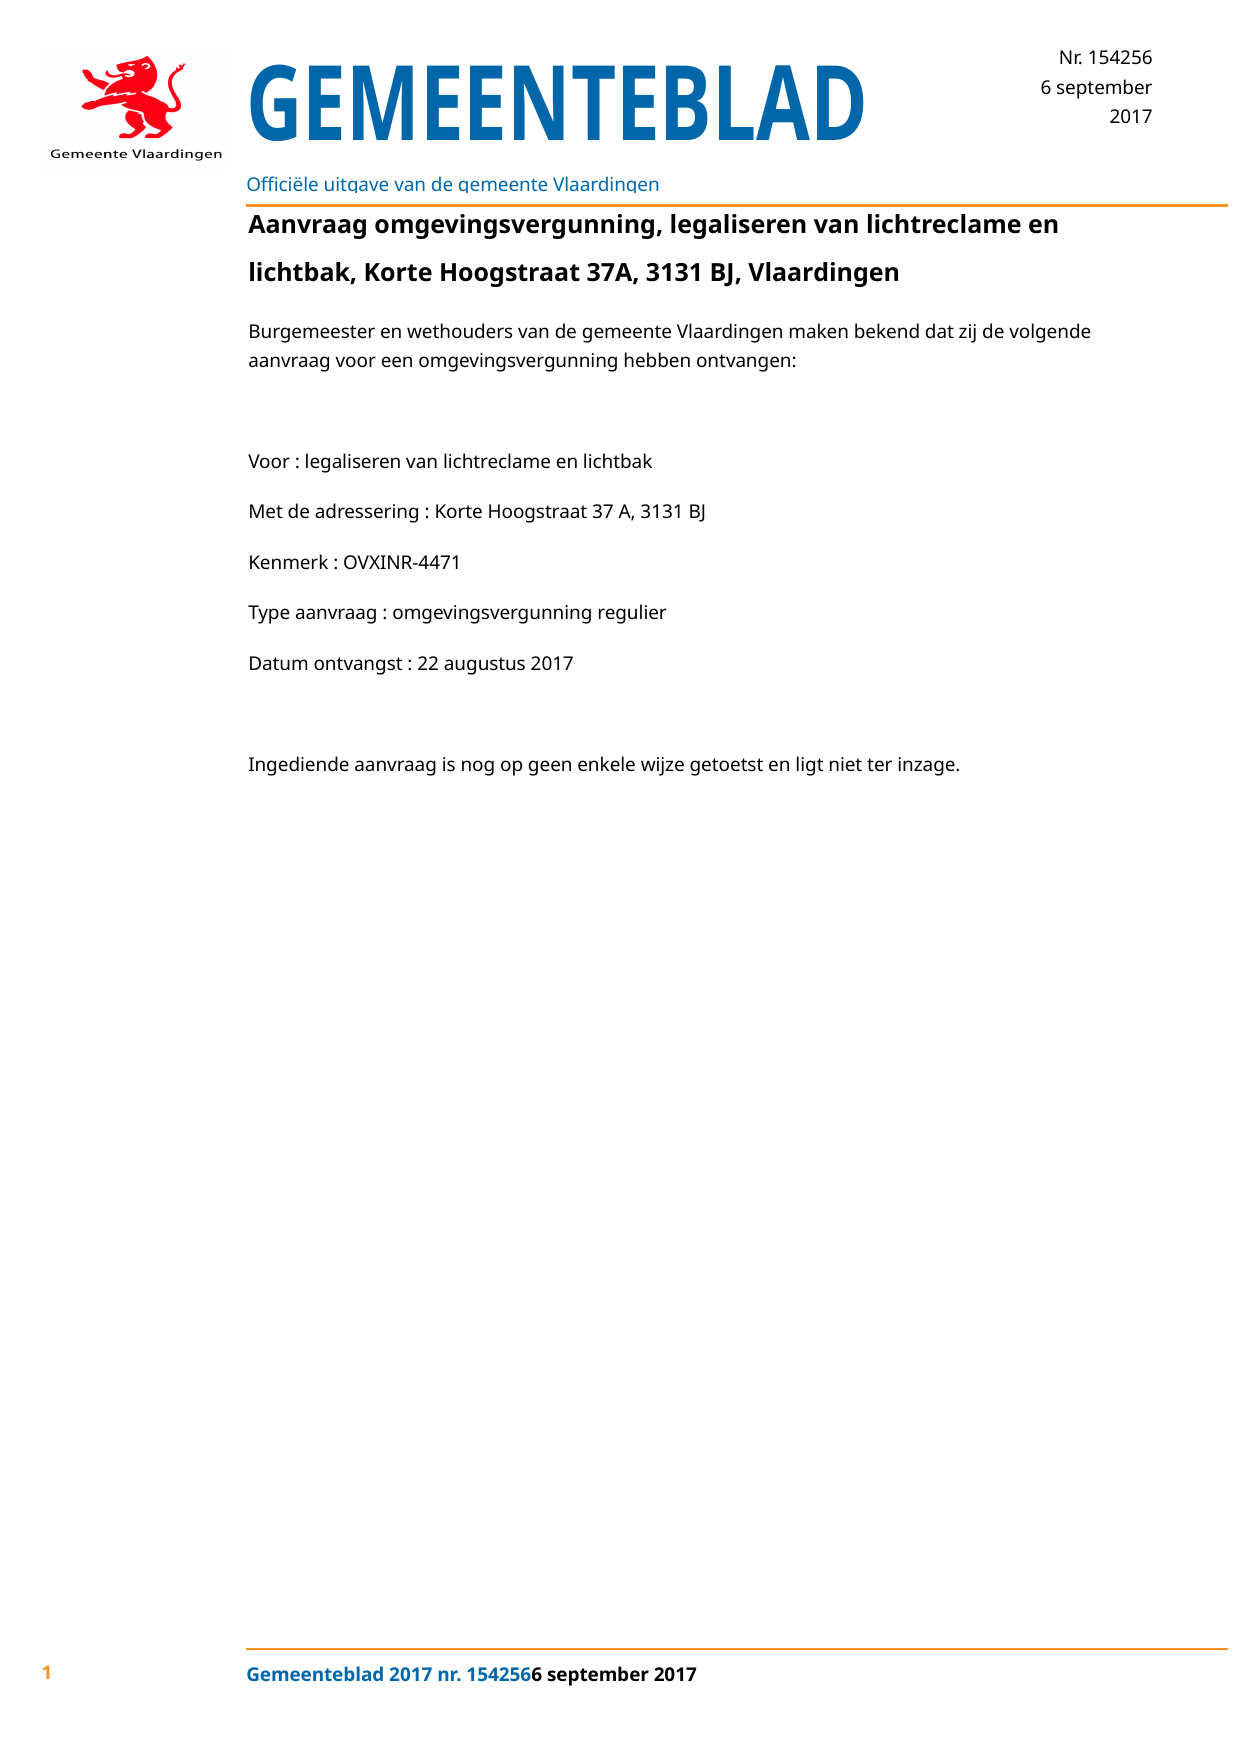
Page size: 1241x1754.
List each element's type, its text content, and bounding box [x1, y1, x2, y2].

text Datum ontvangst : 22 augustus 2017 [248, 650, 1152, 676]
text Ingediende aanvraag is nog op geen enkele wijze getoetst en ligt niet ter inzage. [248, 751, 1152, 777]
text Voor : legaliseren van lichtreclame en lichtbak [248, 448, 1152, 474]
text Aanvraag omgevingsvergunning, legaliseren van lichtreclame en lichtbak, Korte Hoogstraat 37A, 3131 BJ, Vlaardingen [248, 207, 1152, 288]
text Met de adressering : Korte Hoogstraat 37 A, 3131 BJ [248, 499, 1152, 524]
text Burgemeester en wethouders van de gemeente Vlaardingen maken bekend dat zij de volgende aanvraag voor een omgevingsvergunning hebben ontvangen: [248, 318, 1152, 373]
picture [41, 47, 231, 172]
text Kenmerk : OVXINR-4471 [248, 549, 1152, 575]
text Type aanvraag : omgevingsvergunning regulier [248, 599, 1152, 625]
